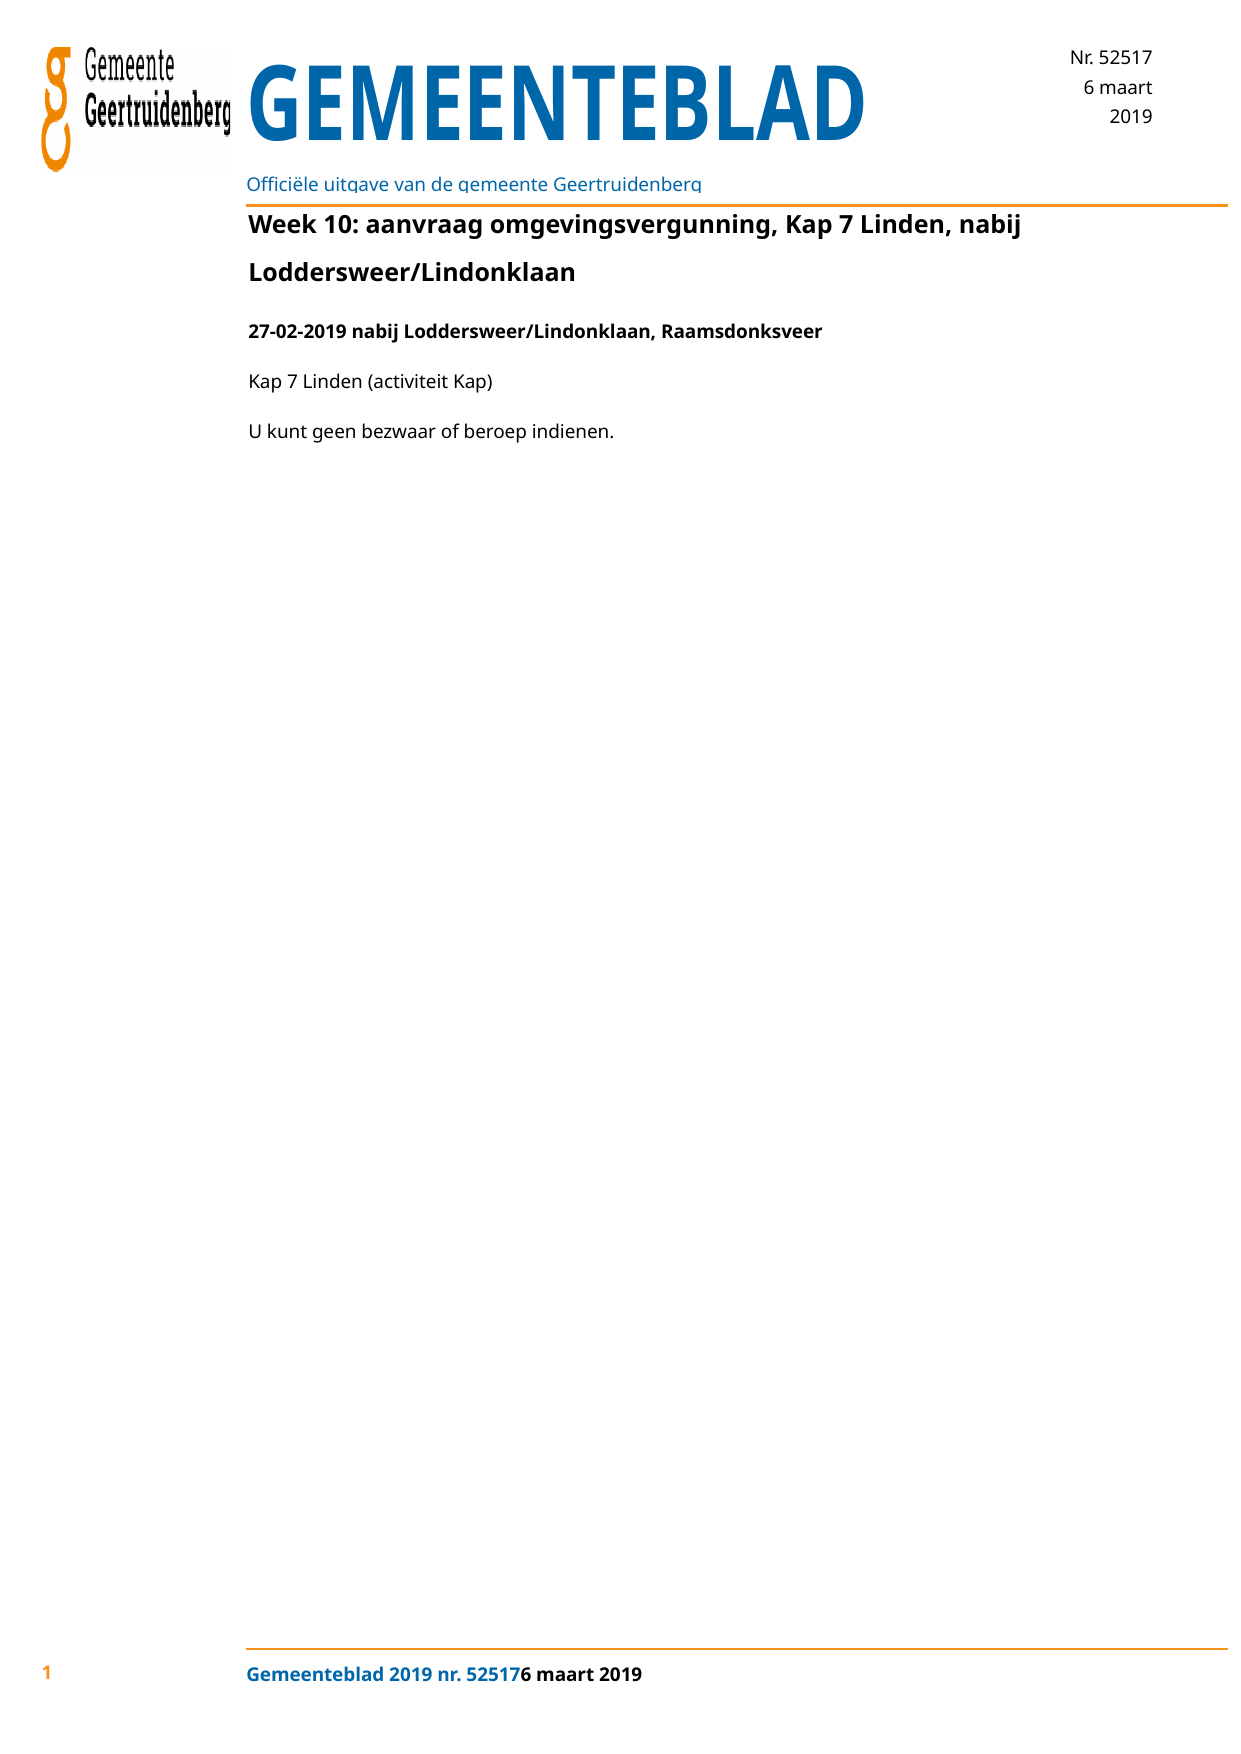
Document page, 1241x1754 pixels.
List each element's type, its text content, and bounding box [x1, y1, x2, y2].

text Kap 7 Linden (activiteit Kap) [248, 368, 1152, 394]
text 27-02-2019 nabij Loddersweer/Lindonklaan, Raamsdonksveer [248, 318, 1152, 344]
text U kunt geen bezwaar of beroep indienen. [248, 419, 1152, 444]
picture [41, 47, 231, 172]
text Week 10: aanvraag omgevingsvergunning, Kap 7 Linden, nabij Loddersweer/Lindonklaan [248, 207, 1152, 288]
